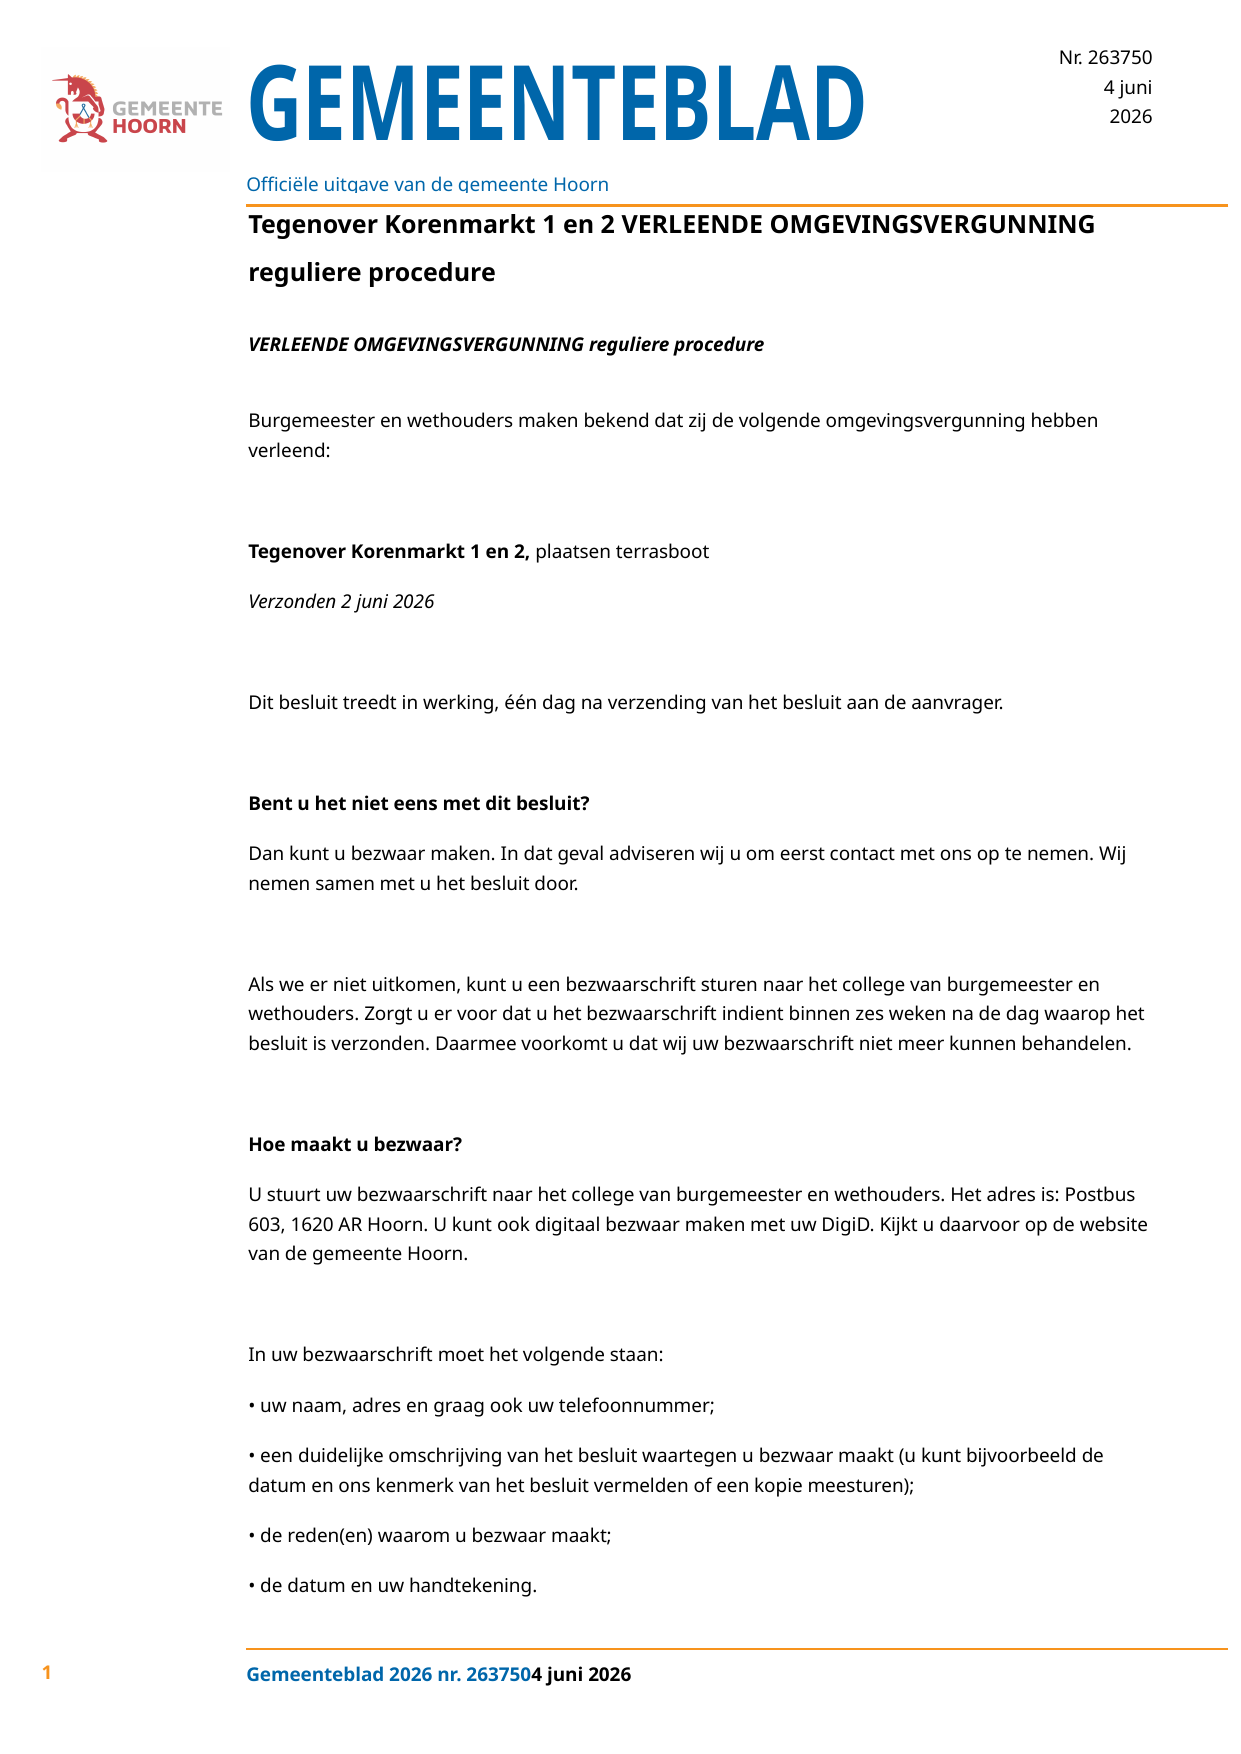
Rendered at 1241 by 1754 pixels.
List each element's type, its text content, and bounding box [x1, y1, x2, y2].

text • uw naam, adres en graag ook uw telefoonnummer; [248, 1392, 1152, 1417]
text • de datum en uw handtekening. [248, 1573, 1152, 1598]
picture [41, 47, 231, 172]
text VERLEENDE OMGEVINGSVERGUNNING reguliere procedure [248, 331, 1152, 357]
text Hoe maakt u bezwaar? [248, 1131, 1152, 1157]
text Tegenover Korenmarkt 1 en 2 VERLEENDE OMGEVINGSVERGUNNING reguliere procedure [248, 207, 1152, 288]
text Bent u het niet eens met dit besluit? [248, 790, 1152, 816]
text U stuurt uw bezwaarschrift naar het college van burgemeester en wethouders. Het adres is: Postbus 603, 1620 AR Hoorn. U kunt ook digitaal bezwaar maken met uw DigiD. Kijkt u daarvoor op de website van de gemeente Hoorn. [248, 1181, 1152, 1266]
text In uw bezwaarschrift moet het volgende staan: [248, 1341, 1152, 1367]
text Verzonden 2 juni 2026 [248, 588, 1152, 614]
text • de reden(en) waarom u bezwaar maakt; [248, 1522, 1152, 1548]
text Dit besluit treedt in werking, één dag na verzending van het besluit aan de aanvrager. [248, 689, 1152, 715]
text Tegenover Korenmarkt 1 en 2, plaatsen terrasboot [248, 538, 1152, 564]
text Dan kunt u bezwaar maken. In dat geval adviseren wij u om eerst contact met ons op te nemen. Wij nemen samen met u het besluit door. [248, 841, 1152, 896]
text Burgemeester en wethouders maken bekend dat zij de volgende omgevingsvergunning hebben verleend: [248, 408, 1152, 463]
text Als we er niet uitkomen, kunt u een bezwaarschrift sturen naar het college van burgemeester en wethouders. Zorgt u er voor dat u het bezwaarschrift indient binnen zes weken na de dag waarop het besluit is verzonden. Daarmee voorkomt u dat wij uw bezwaarschrift niet meer kunnen behandelen. [248, 971, 1152, 1056]
text • een duidelijke omschrijving van het besluit waartegen u bezwaar maakt (u kunt bijvoorbeeld de datum en ons kenmerk van het besluit vermelden of een kopie meesturen); [248, 1442, 1152, 1497]
